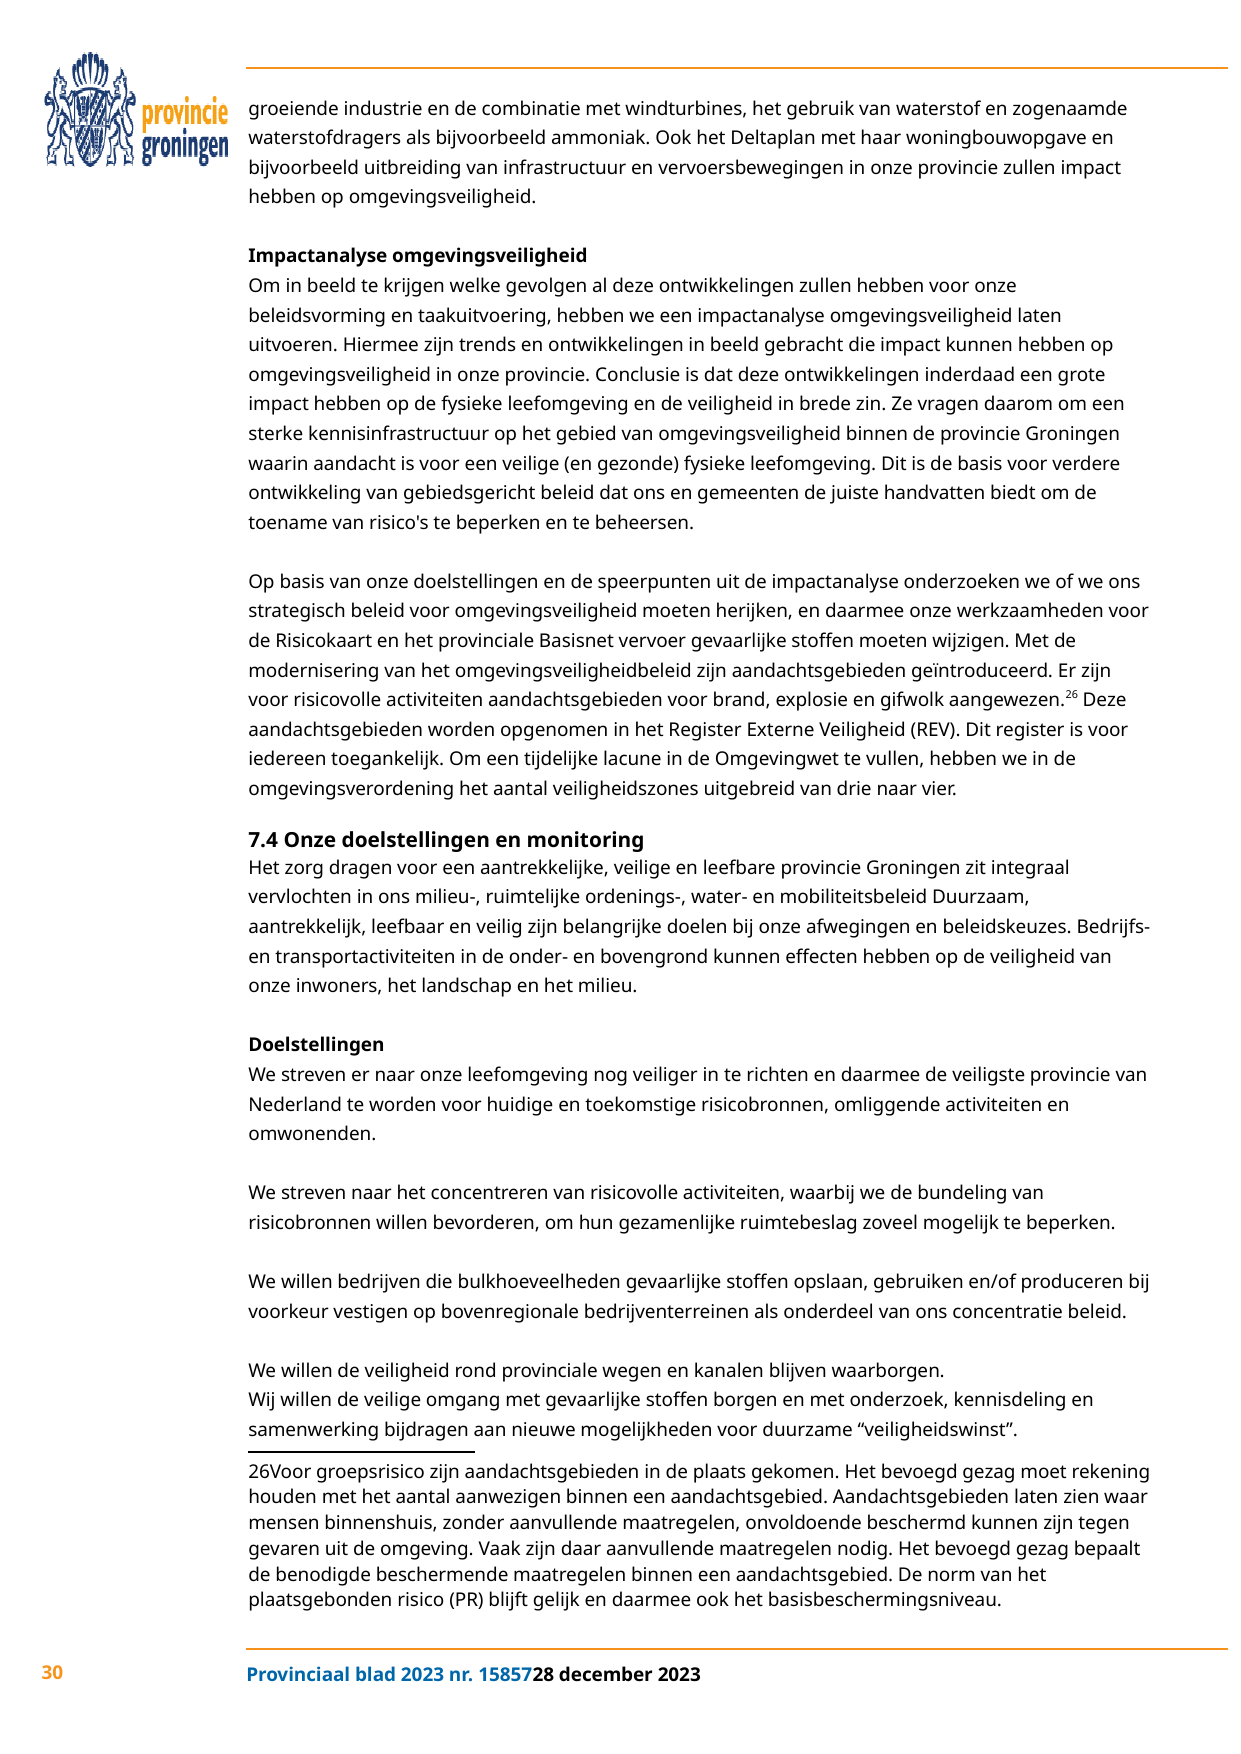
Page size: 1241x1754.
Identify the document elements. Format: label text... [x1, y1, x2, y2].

text Doelstellingen [248, 1032, 1152, 1057]
text groeiende industrie en de combinatie met windturbines, het gebruik van waterstof en zogenaamde waterstofdragers als bijvoorbeeld ammoniak. Ook het Deltaplan met haar woningbouwopgave en bijvoorbeeld uitbreiding van infrastructuur en vervoersbewegingen in onze provincie zullen impact hebben op omgevingsveiligheid. [248, 95, 1152, 209]
text We willen bedrijven die bulkhoeveelheden gevaarlijke stoffen opslaan, gebruiken en/of produceren bij voorkeur vestigen op bovenregionale bedrijventerreinen als onderdeel van ons concentratie beleid. [248, 1268, 1152, 1323]
text Om in beeld te krijgen welke gevolgen al deze ontwikkelingen zullen hebben voor onze beleidsvorming en taakuitvoering, hebben we een impactanalyse omgevingsveiligheid laten uitvoeren. Hiermee zijn trends en ontwikkelingen in beeld gebracht die impact kunnen hebben op omgevingsveiligheid in onze provincie. Conclusie is dat deze ontwikkelingen inderdaad een grote impact hebben op de fysieke leefomgeving en de veiligheid in brede zin. Ze vragen daarom om een sterke kennisinfrastructuur op het gebied van omgevingsveiligheid binnen de provincie Groningen waarin aandacht is voor een veilige (en gezonde) fysieke leefomgeving. Dit is de basis voor verdere ontwikkeling van gebiedsgericht beleid dat ons en gemeenten de juiste handvatten biedt om de toename van risico's te beperken en te beheersen. [248, 272, 1152, 535]
text Impactanalyse omgevingsveiligheid [248, 243, 1152, 268]
text Voor groepsrisico zijn aandachtsgebieden in de plaats gekomen. Het bevoegd gezag moet rekening houden met het aantal aanwezigen binnen een aandachtsgebied. Aandachtsgebieden laten zien waar mensen binnenshuis, zonder aanvullende maatregelen, onvoldoende beschermd kunnen zijn tegen gevaren uit de omgeving. Vaak zijn daar aanvullende maatregelen nodig. Het bevoegd gezag bepaalt de benodigde beschermende maatregelen binnen een aandachtsgebied. De norm van het plaatsgebonden risico (PR) blijft gelijk en daarmee ook het basisbeschermingsniveau. [248, 1458, 1152, 1612]
text 7.4 Onze doelstellingen en monitoring [248, 826, 1152, 854]
text We streven naar het concentreren van risicovolle activiteiten, waarbij we de bundeling van risicobronnen willen bevorderen, om hun gezamenlijke ruimtebeslag zoveel mogelijk te beperken. [248, 1179, 1152, 1235]
text Op basis van onze doelstellingen en de speerpunten uit de impactanalyse onderzoeken we of we ons strategisch beleid voor omgevingsveiligheid moeten herijken, en daarmee onze werkzaamheden voor de Risicokaart en het provinciale Basisnet vervoer gevaarlijke stoffen moeten wijzigen. Met de modernisering van het omgevingsveiligheidbeleid zijn aandachtsgebieden geïntroduceerd. Er zijn voor risicovolle activiteiten aandachtsgebieden voor brand, explosie en gifwolk aangewezen. Deze aandachtsgebieden worden opgenomen in het Register Externe Veiligheid (REV). Dit register is voor iedereen toegankelijk. Om een tijdelijke lacune in de Omgevingwet te vullen, hebben we in de omgevingsverordening het aantal veiligheidszones uitgebreid van drie naar vier. [248, 568, 1152, 801]
picture [41, 47, 231, 172]
text Het zorg dragen voor een aantrekkelijke, veilige en leefbare provincie Groningen zit integraal vervlochten in ons milieu-, ruimtelijke ordenings-, water- en mobiliteitsbeleid Duurzaam, aantrekkelijk, leefbaar en veilig zijn belangrijke doelen bij onze afwegingen en beleidskeuzes. Bedrijfs- en transportactiviteiten in de onder- en bovengrond kunnen effecten hebben op de veiligheid van onze inwoners, het landschap en het milieu. [248, 854, 1152, 998]
text Wij willen de veilige omgang met gevaarlijke stoffen borgen en met onderzoek, kennisdeling en samenwerking bijdragen aan nieuwe mogelijkheden voor duurzame “veiligheidswinst”. [248, 1387, 1152, 1442]
text We willen de veiligheid rond provinciale wegen en kanalen blijven waarborgen. [248, 1357, 1152, 1383]
text We streven er naar onze leefomgeving nog veiliger in te richten en daarmee de veiligste provincie van Nederland te worden voor huidige en toekomstige risicobronnen, omliggende activiteiten en omwonenden. [248, 1061, 1152, 1146]
